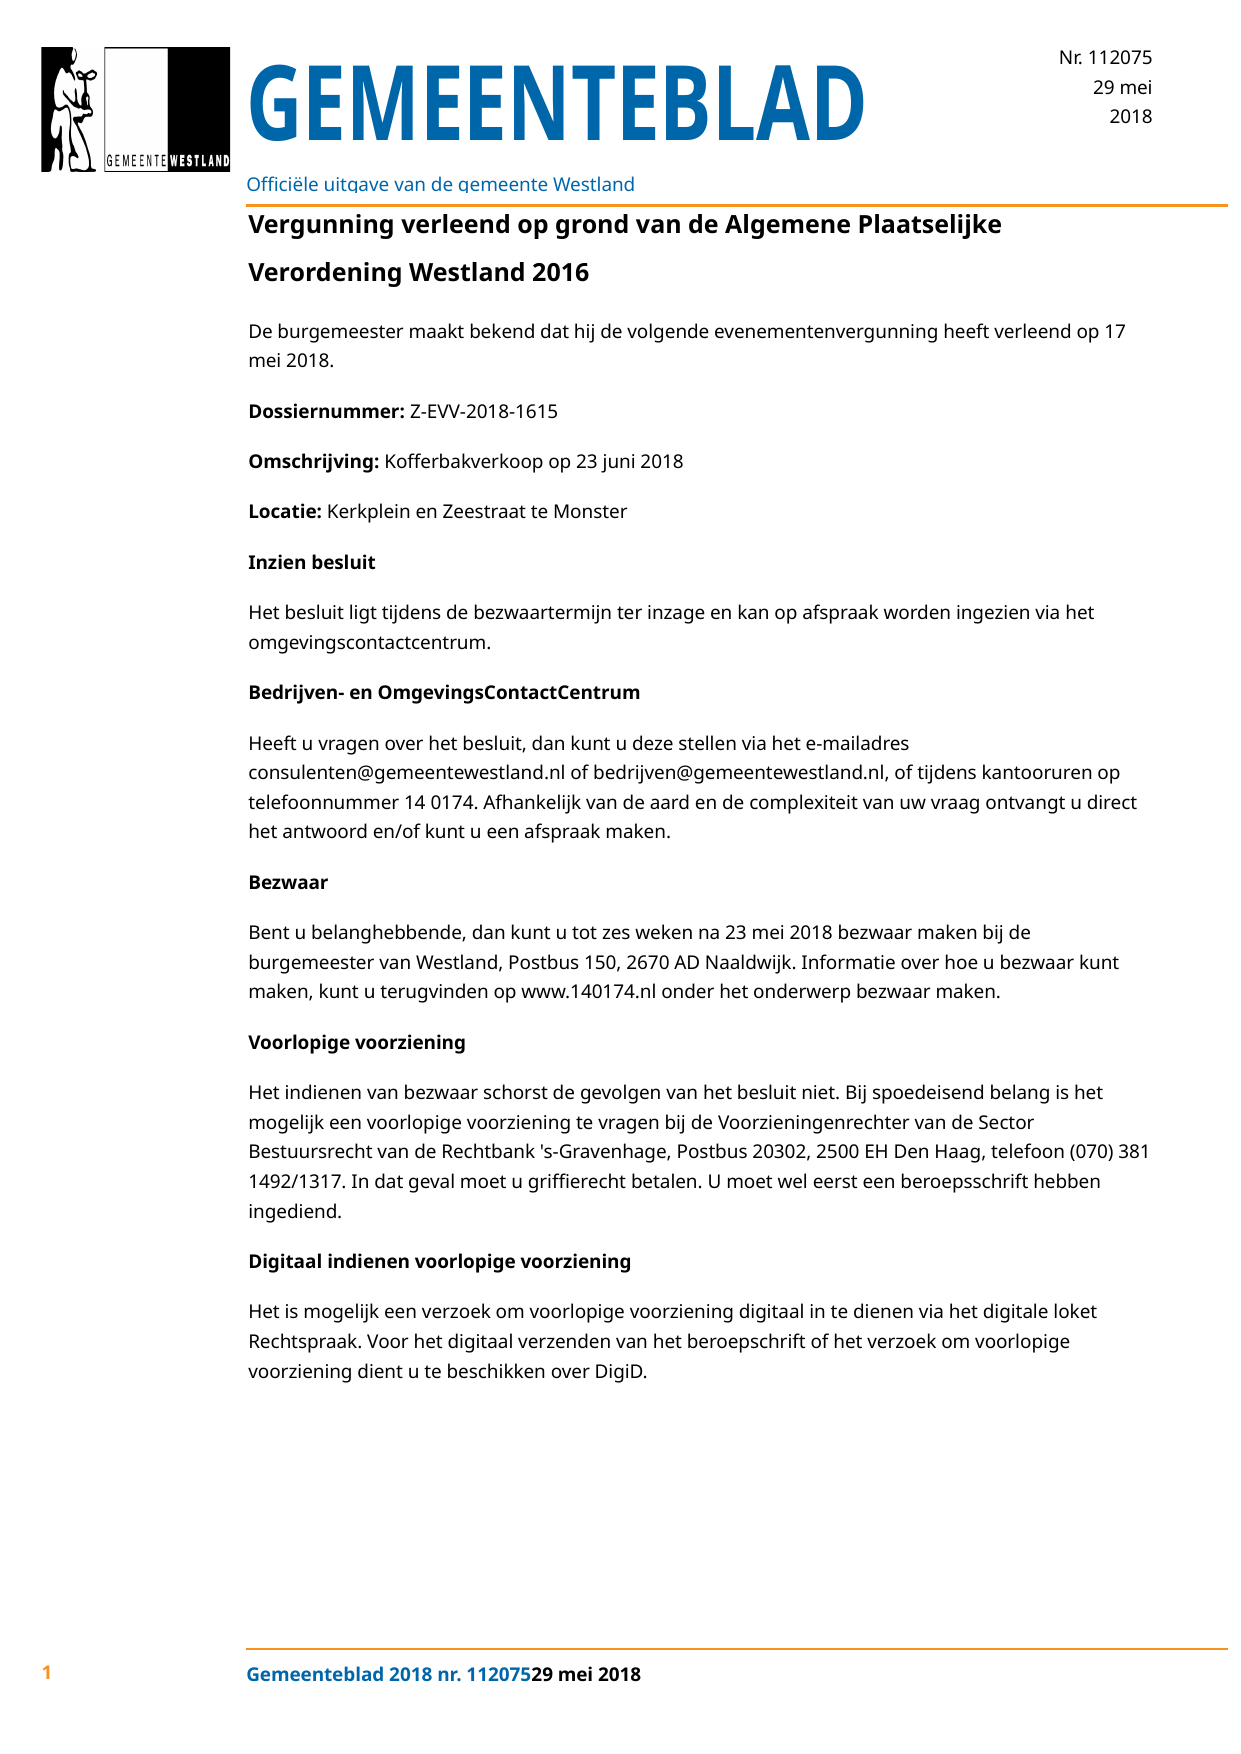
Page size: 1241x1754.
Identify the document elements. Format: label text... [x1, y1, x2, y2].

text Omschrijving: Kofferbakverkoop op 23 juni 2018 [248, 448, 1152, 474]
text Locatie: Kerkplein en Zeestraat te Monster [248, 499, 1152, 524]
text Het besluit ligt tijdens de bezwaartermijn ter inzage en kan op afspraak worden ingezien via het omgevingscontactcentrum. [248, 599, 1152, 655]
text Vergunning verleend op grond van de Algemene Plaatselijke Verordening Westland 2016 [248, 207, 1152, 288]
text Heeft u vragen over het besluit, dan kunt u deze stellen via het e-mailadres consulenten@gemeentewestland.nl of bedrijven@gemeentewestland.nl, of tijdens kantooruren op telefoonnummer 14 0174. Afhankelijk van de aard en de complexiteit van uw vraag ontvangt u direct het antwoord en/of kunt u een afspraak maken. [248, 730, 1152, 844]
text Bezwaar [248, 869, 1152, 895]
text Inzien besluit [248, 549, 1152, 575]
text Het is mogelijk een verzoek om voorlopige voorziening digitaal in te dienen via het digitale loket Rechtspraak. Voor het digitaal verzenden van het beroepschrift of het verzoek om voorlopige voorziening dient u te beschikken over DigiD. [248, 1299, 1152, 1384]
text Dossiernummer: Z-EVV-2018-1615 [248, 398, 1152, 424]
text Digitaal indienen voorlopige voorziening [248, 1248, 1152, 1274]
text De burgemeester maakt bekend dat hij de volgende evenementenvergunning heeft verleend op 17 mei 2018. [248, 318, 1152, 373]
text Voorlopige voorziening [248, 1029, 1152, 1055]
text Bedrijven- en OmgevingsContactCentrum [248, 679, 1152, 705]
text Het indienen van bezwaar schorst de gevolgen van het besluit niet. Bij spoedeisend belang is het mogelijk een voorlopige voorziening te vragen bij de Voorzieningenrechter van de Sector Bestuursrecht van de Rechtbank 's-Gravenhage, Postbus 20302, 2500 EH Den Haag, telefoon (070) 381 1492/1317. In dat geval moet u griffierecht betalen. U moet wel eerst een beroepsschrift hebben ingediend. [248, 1079, 1152, 1224]
text Bent u belanghebbende, dan kunt u tot zes weken na 23 mei 2018 bezwaar maken bij de burgemeester van Westland, Postbus 150, 2670 AD Naaldwijk. Informatie over hoe u bezwaar kunt maken, kunt u terugvinden op www.140174.nl onder het onderwerp bezwaar maken. [248, 919, 1152, 1004]
picture [41, 47, 231, 172]
